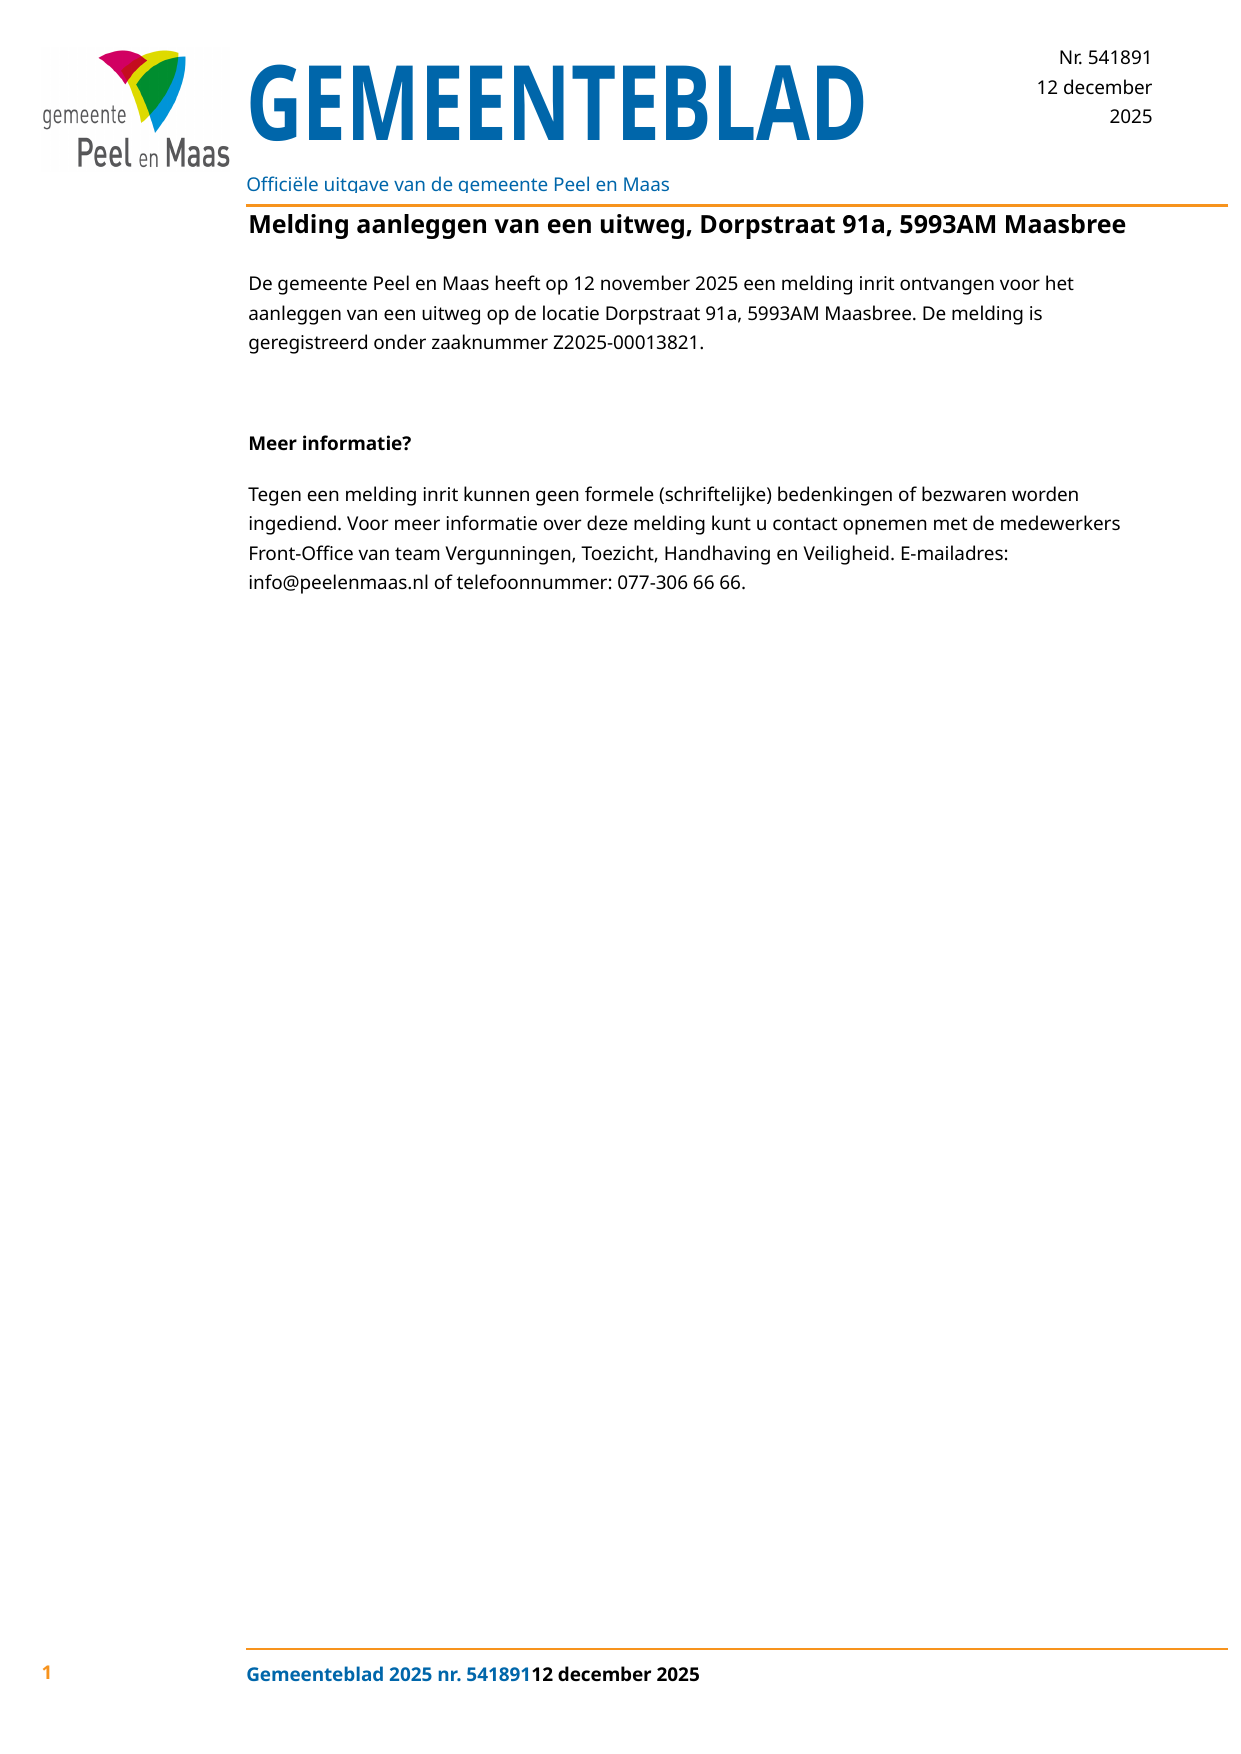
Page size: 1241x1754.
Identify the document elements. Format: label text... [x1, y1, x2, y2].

picture [41, 47, 231, 172]
text Tegen een melding inrit kunnen geen formele (schriftelijke) bedenkingen of bezwaren worden ingediend. Voor meer informatie over deze melding kunt u contact opnemen met de medewerkers Front-Office van team Vergunningen, Toezicht, Handhaving en Veiligheid. E-mailadres: info@peelenmaas.nl of telefoonnummer: 077-306 66 66. [248, 481, 1152, 595]
text Melding aanleggen van een uitweg, Dorpstraat 91a, 5993AM Maasbree [248, 207, 1152, 241]
text Meer informatie? [248, 430, 1152, 456]
text De gemeente Peel en Maas heeft op 12 november 2025 een melding inrit ontvangen voor het aanleggen van een uitweg op de locatie Dorpstraat 91a, 5993AM Maasbree. De melding is geregistreerd onder zaaknummer Z2025-00013821. [248, 270, 1152, 355]
